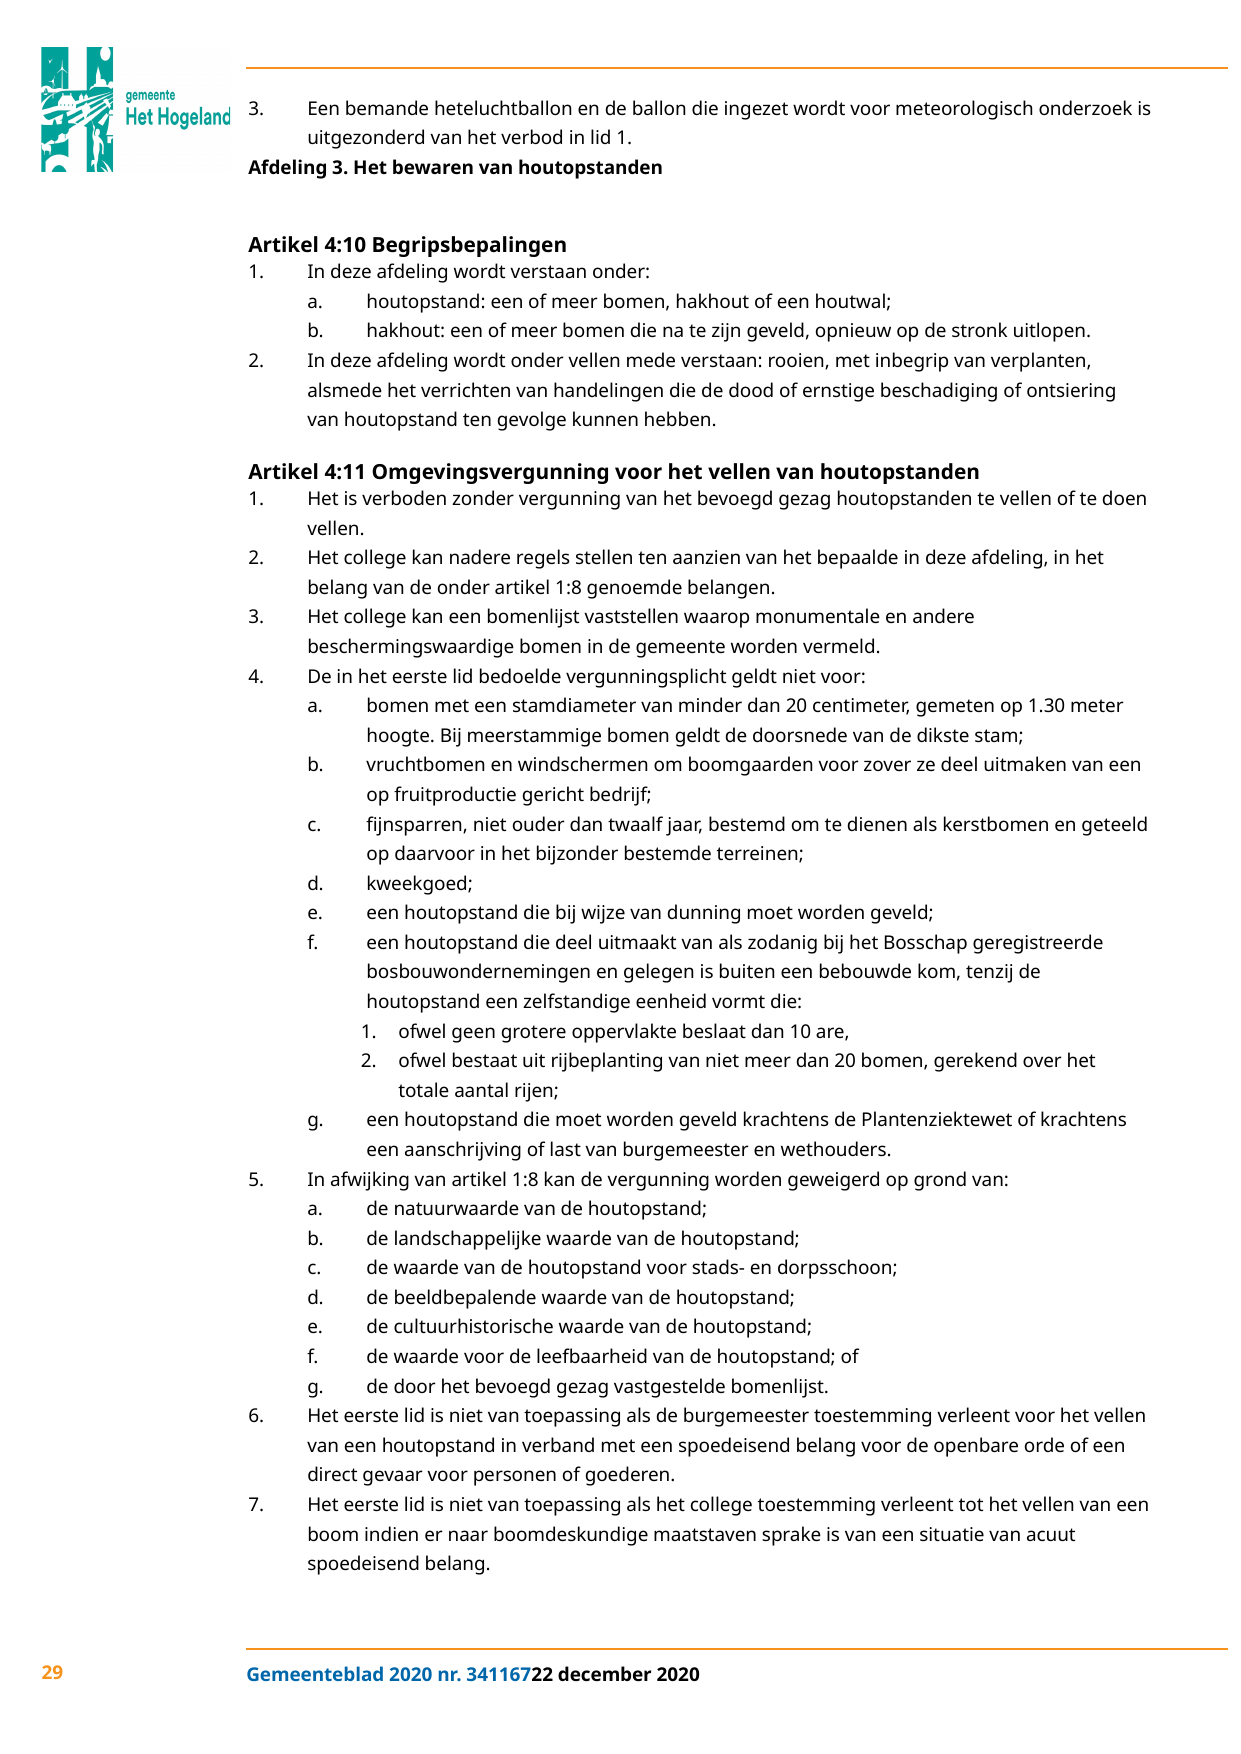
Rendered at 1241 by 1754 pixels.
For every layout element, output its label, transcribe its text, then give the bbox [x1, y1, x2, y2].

list de beeldbepalende waarde van de houtopstand; [307, 1284, 1152, 1310]
list de landschappelijke waarde van de houtopstand; [307, 1225, 1152, 1251]
list In deze afdeling wordt onder vellen mede verstaan: rooien, met inbegrip van verplanten, alsmede het verrichten van handelingen die de dood of ernstige beschadiging of ontsiering van houtopstand ten gevolge kunnen hebben. [248, 347, 1152, 432]
list de waarde voor de leefbaarheid van de houtopstand; of [307, 1343, 1152, 1369]
list ofwel geen grotere oppervlakte beslaat dan 10 are, [361, 1018, 1152, 1043]
list kweekgoed; [307, 870, 1152, 896]
list Een bemande heteluchtballon en de ballon die ingezet wordt voor meteorologisch onderzoek is uitgezonderd van het verbod in lid 1. [248, 95, 1152, 150]
list In afwijking van artikel 1:8 kan de vergunning worden geweigerd op grond van: [248, 1166, 1152, 1191]
list Het eerste lid is niet van toepassing als de burgemeester toestemming verleent voor het vellen van een houtopstand in verband met een spoedeisend belang voor de openbare orde of een direct gevaar voor personen of goederen. [248, 1402, 1152, 1487]
list De in het eerste lid bedoelde vergunningsplicht geldt niet voor: [248, 663, 1152, 688]
list vruchtbomen en windschermen om boomgaarden voor zover ze deel uitmaken van een op fruitproductie gericht bedrijf; [307, 752, 1152, 807]
text Artikel 4:11 Omgevingsvergunning voor het vellen van houtopstanden [248, 457, 1152, 485]
text Artikel 4:10 Begripsbepalingen [248, 230, 1152, 258]
list een houtopstand die bij wijze van dunning moet worden geveld; [307, 899, 1152, 925]
list de door het bevoegd gezag vastgestelde bomenlijst. [307, 1373, 1152, 1398]
list een houtopstand die deel uitmaakt van als zodanig bij het Bosschap geregistreerde bosbouwondernemingen en gelegen is buiten een bebouwde kom, tenzij de houtopstand een zelfstandige eenheid vormt die: [307, 929, 1152, 1014]
list een houtopstand die moet worden geveld krachtens de Plantenziektewet of krachtens een aanschrijving of last van burgemeester en wethouders. [307, 1107, 1152, 1162]
list ofwel bestaat uit rijbeplanting van niet meer dan 20 bomen, gerekend over het totale aantal rijen; [361, 1047, 1152, 1103]
list Het college kan nadere regels stellen ten aanzien van het bepaalde in deze afdeling, in het belang van de onder artikel 1:8 genoemde belangen. [248, 544, 1152, 600]
list de natuurwaarde van de houtopstand; [307, 1195, 1152, 1221]
text Afdeling 3. Het bewaren van houtopstanden [248, 154, 1152, 180]
list de waarde van de houtopstand voor stads- en dorpsschoon; [307, 1254, 1152, 1280]
picture [41, 47, 231, 172]
list fijnsparren, niet ouder dan twaalf jaar, bestemd om te dienen als kerstbomen en geteeld op daarvoor in het bijzonder bestemde terreinen; [307, 811, 1152, 866]
list de cultuurhistorische waarde van de houtopstand; [307, 1314, 1152, 1339]
list bomen met een stamdiameter van minder dan 20 centimeter, gemeten op 1.30 meter hoogte. Bij meerstammige bomen geldt de doorsnede van de dikste stam; [307, 692, 1152, 748]
list Het is verboden zonder vergunning van het bevoegd gezag houtopstanden te vellen of te doen vellen. [248, 485, 1152, 541]
list Het eerste lid is niet van toepassing als het college toestemming verleent tot het vellen van een boom indien er naar boomdeskundige maatstaven sprake is van een situatie van acuut spoedeisend belang. [248, 1491, 1152, 1576]
list houtopstand: een of meer bomen, hakhout of een houtwal; [307, 288, 1152, 314]
list Het college kan een bomenlijst vaststellen waarop monumentale en andere beschermingswaardige bomen in de gemeente worden vermeld. [248, 604, 1152, 659]
list hakhout: een of meer bomen die na te zijn geveld, opnieuw op de stronk uitlopen. [307, 318, 1152, 343]
list In deze afdeling wordt verstaan onder: [248, 258, 1152, 284]
